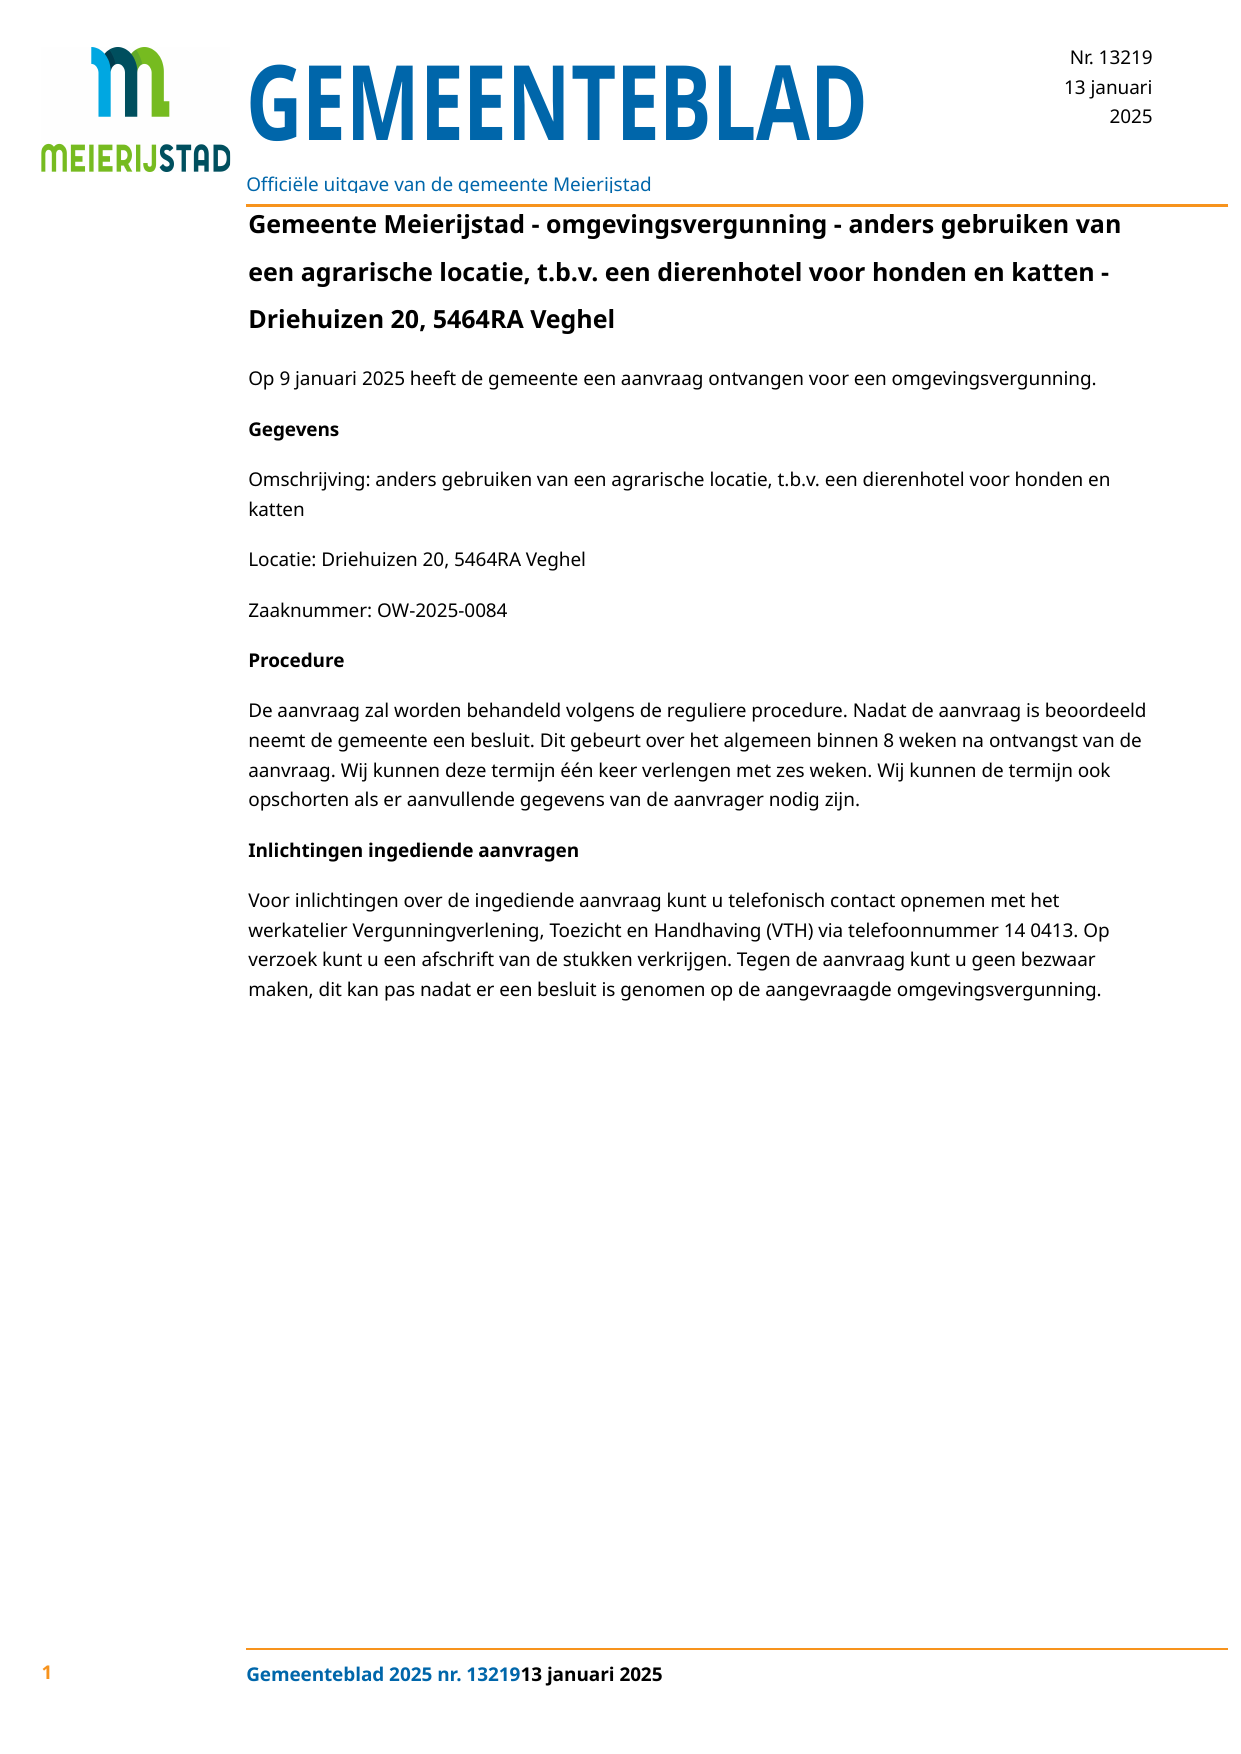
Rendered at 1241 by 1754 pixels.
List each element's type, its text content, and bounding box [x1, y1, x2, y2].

text De aanvraag zal worden behandeld volgens de reguliere procedure. Nadat de aanvraag is beoordeeld neemt de gemeente een besluit. Dit gebeurt over het algemeen binnen 8 weken na ontvangst van de aanvraag. Wij kunnen deze termijn één keer verlengen met zes weken. Wij kunnen de termijn ook opschorten als er aanvullende gegevens van de aanvrager nodig zijn. [248, 698, 1152, 812]
text Gegevens [248, 416, 1152, 442]
text Omschrijving: anders gebruiken van een agrarische locatie, t.b.v. een dierenhotel voor honden en katten [248, 466, 1152, 522]
text Procedure [248, 647, 1152, 673]
text Locatie: Driehuizen 20, 5464RA Veghel [248, 546, 1152, 572]
picture [41, 47, 231, 172]
text Op 9 januari 2025 heeft de gemeente een aanvraag ontvangen voor een omgevingsvergunning. [248, 366, 1152, 391]
text Zaaknummer: OW-2025-0084 [248, 597, 1152, 622]
text Voor inlichtingen over de ingediende aanvraag kunt u telefonisch contact opnemen met het werkatelier Vergunningverlening, Toezicht en Handhaving (VTH) via telefoonnummer 14 0413. Op verzoek kunt u een afschrift van de stukken verkrijgen. Tegen de aanvraag kunt u geen bezwaar maken, dit kan pas nadat er een besluit is genomen op de aangevraagde omgevingsvergunning. [248, 887, 1152, 1002]
text Inlichtingen ingediende aanvragen [248, 837, 1152, 862]
text Gemeente Meierijstad - omgevingsvergunning - anders gebruiken van een agrarische locatie, t.b.v. een dierenhotel voor honden en katten - Driehuizen 20, 5464RA Veghel [248, 207, 1152, 336]
